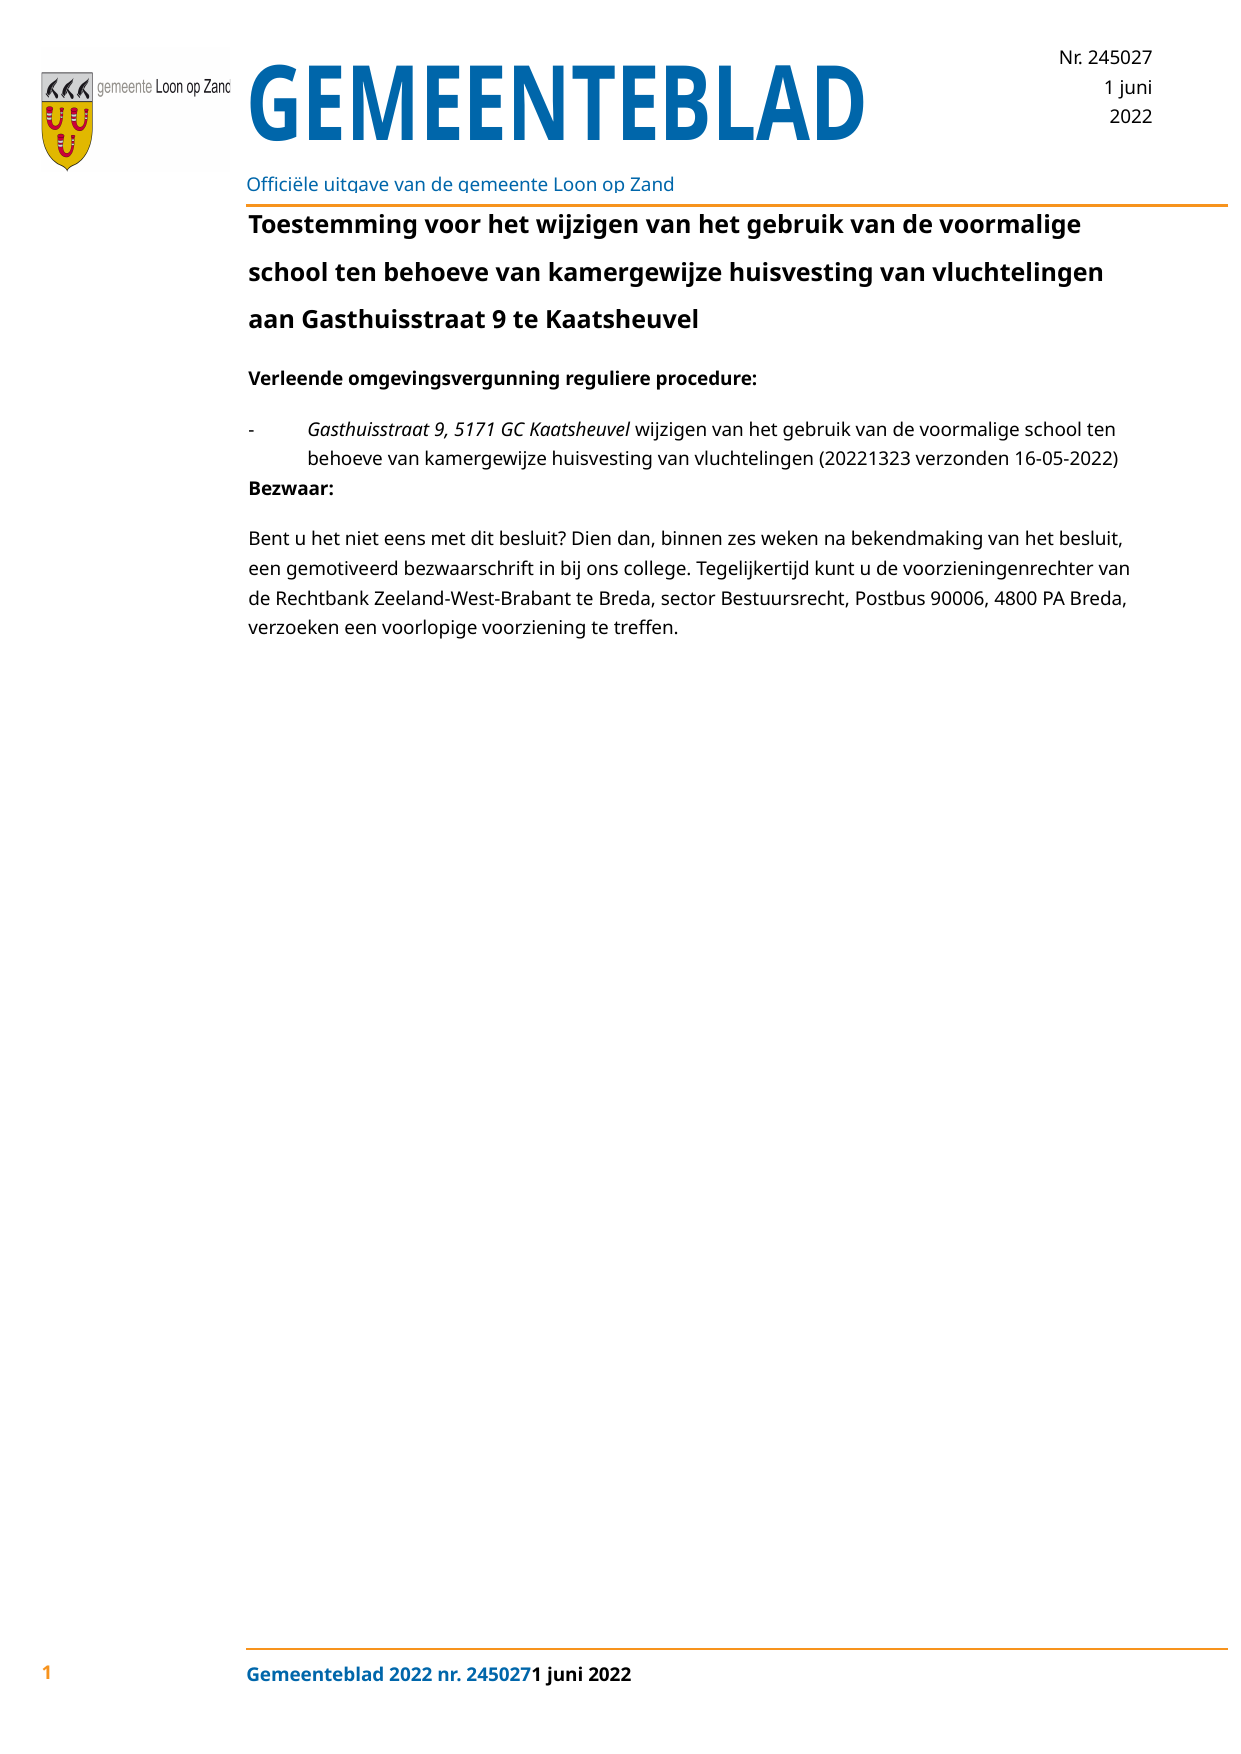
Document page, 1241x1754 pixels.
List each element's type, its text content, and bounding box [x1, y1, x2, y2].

text Bezwaar: [248, 475, 1152, 501]
text Bent u het niet eens met dit besluit? Dien dan, binnen zes weken na bekendmaking van het besluit, een gemotiveerd bezwaarschrift in bij ons college. Tegelijkertijd kunt u de voorzieningenrechter van de Rechtbank Zeeland-West-Brabant te Breda, sector Bestuursrecht, Postbus 90006, 4800 PA Breda, verzoeken een voorlopige voorziening te treffen. [248, 526, 1152, 640]
list Gasthuisstraat 9, 5171 GC Kaatsheuvel wijzigen van het gebruik van de voormalige school ten behoeve van kamergewijze huisvesting van vluchtelingen (20221323 verzonden 16-05-2022) [248, 416, 1152, 471]
text Verleende omgevingsvergunning reguliere procedure: [248, 366, 1152, 391]
text Toestemming voor het wijzigen van het gebruik van de voormalige school ten behoeve van kamergewijze huisvesting van vluchtelingen aan Gasthuisstraat 9 te Kaatsheuvel [248, 207, 1152, 336]
picture [41, 47, 231, 172]
